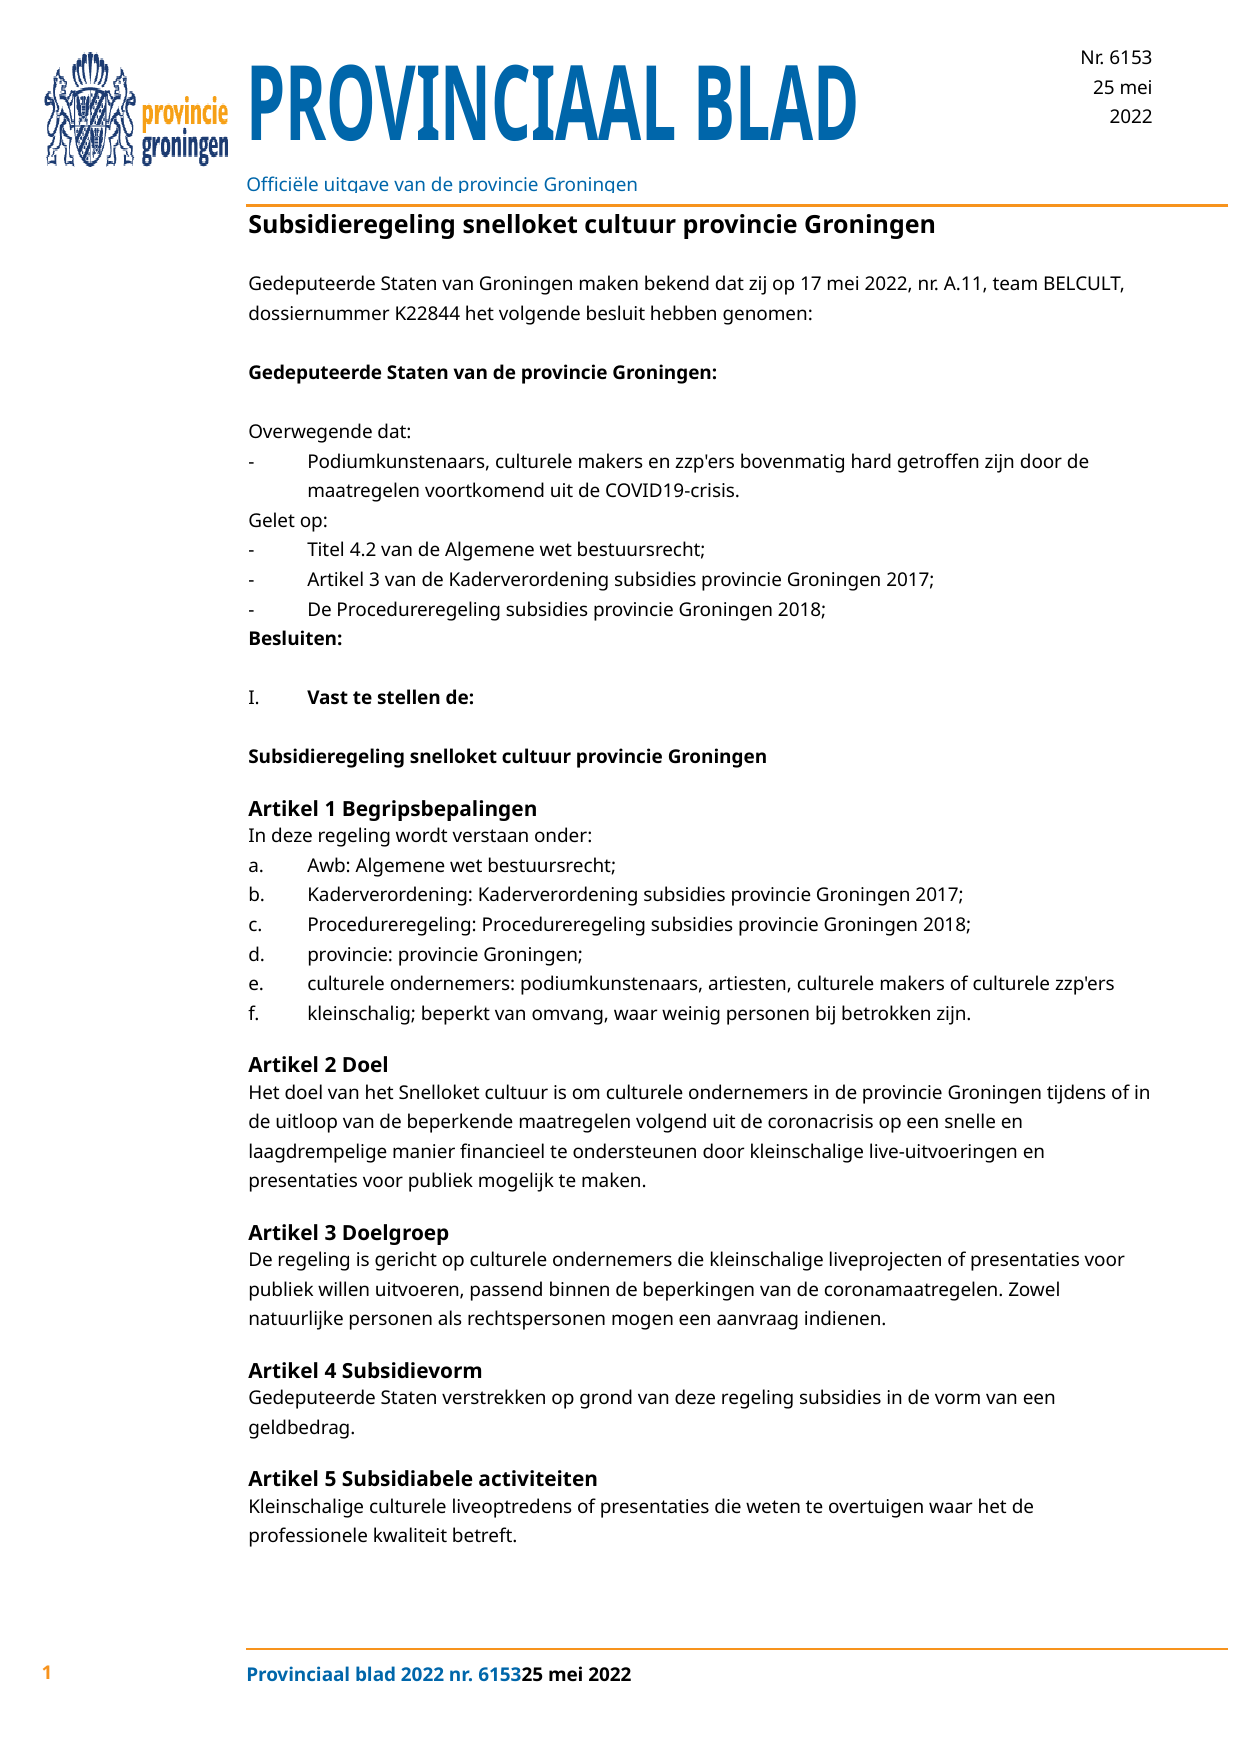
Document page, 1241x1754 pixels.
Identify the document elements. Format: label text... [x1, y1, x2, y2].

list Kaderverordening: Kaderverordening subsidies provincie Groningen 2017; [248, 882, 1152, 907]
text Kleinschalige culturele liveoptredens of presentaties die weten te overtuigen waar het de professionele kwaliteit betreft. [248, 1493, 1152, 1548]
list provincie: provincie Groningen; [248, 941, 1152, 967]
text Overwegende dat: [248, 418, 1152, 444]
text In deze regeling wordt verstaan onder: [248, 822, 1152, 848]
text Gedeputeerde Staten van de provincie Groningen: [248, 359, 1152, 385]
list Podiumkunstenaars, culturele makers en zzp'ers bovenmatig hard getroffen zijn door de maatregelen voortkomend uit de COVID19-crisis. [248, 448, 1152, 503]
text Artikel 2 Doel [248, 1050, 1152, 1079]
text Het doel van het Snelloket cultuur is om culturele ondernemers in de provincie Groningen tijdens of in de uitloop van de beperkende maatregelen volgend uit de coronacrisis op een snelle en laagdrempelige manier financieel te ondersteunen door kleinschalige live-uitvoeringen en presentaties voor publiek mogelijk te maken. [248, 1079, 1152, 1193]
picture [41, 47, 231, 172]
text De regeling is gericht op culturele ondernemers die kleinschalige liveprojecten of presentaties voor publiek willen uitvoeren, passend binnen de beperkingen van de coronamaatregelen. Zowel natuurlijke personen als rechtspersonen mogen een aanvraag indienen. [248, 1246, 1152, 1331]
text Subsidieregeling snelloket cultuur provincie Groningen [248, 207, 1152, 241]
text Artikel 4 Subsidievorm [248, 1356, 1152, 1384]
list kleinschalig; beperkt van omvang, waar weinig personen bij betrokken zijn. [248, 1000, 1152, 1026]
list culturele ondernemers: podiumkunstenaars, artiesten, culturele makers of culturele zzp'ers [248, 970, 1152, 996]
list De Procedureregeling subsidies provincie Groningen 2018; [248, 596, 1152, 621]
text Subsidieregeling snelloket cultuur provincie Groningen [248, 744, 1152, 769]
text Artikel 5 Subsidiabele activiteiten [248, 1464, 1152, 1493]
text Artikel 1 Begripsbepalingen [248, 794, 1152, 822]
list Vast te stellen de: [248, 684, 1152, 710]
list Artikel 3 van de Kaderverordening subsidies provincie Groningen 2017; [248, 566, 1152, 592]
text Gedeputeerde Staten verstrekken op grond van deze regeling subsidies in de vorm van een geldbedrag. [248, 1384, 1152, 1440]
list Titel 4.2 van de Algemene wet bestuursrecht; [248, 537, 1152, 562]
text Artikel 3 Doelgroep [248, 1218, 1152, 1246]
list Awb: Algemene wet bestuursrecht; [248, 852, 1152, 878]
text Gedeputeerde Staten van Groningen maken bekend dat zij op 17 mei 2022, nr. A.11, team BELCULT, dossiernummer K22844 het volgende besluit hebben genomen: [248, 270, 1152, 326]
list Procedureregeling: Procedureregeling subsidies provincie Groningen 2018; [248, 911, 1152, 937]
text Gelet op: [248, 507, 1152, 533]
text Besluiten: [248, 625, 1152, 651]
